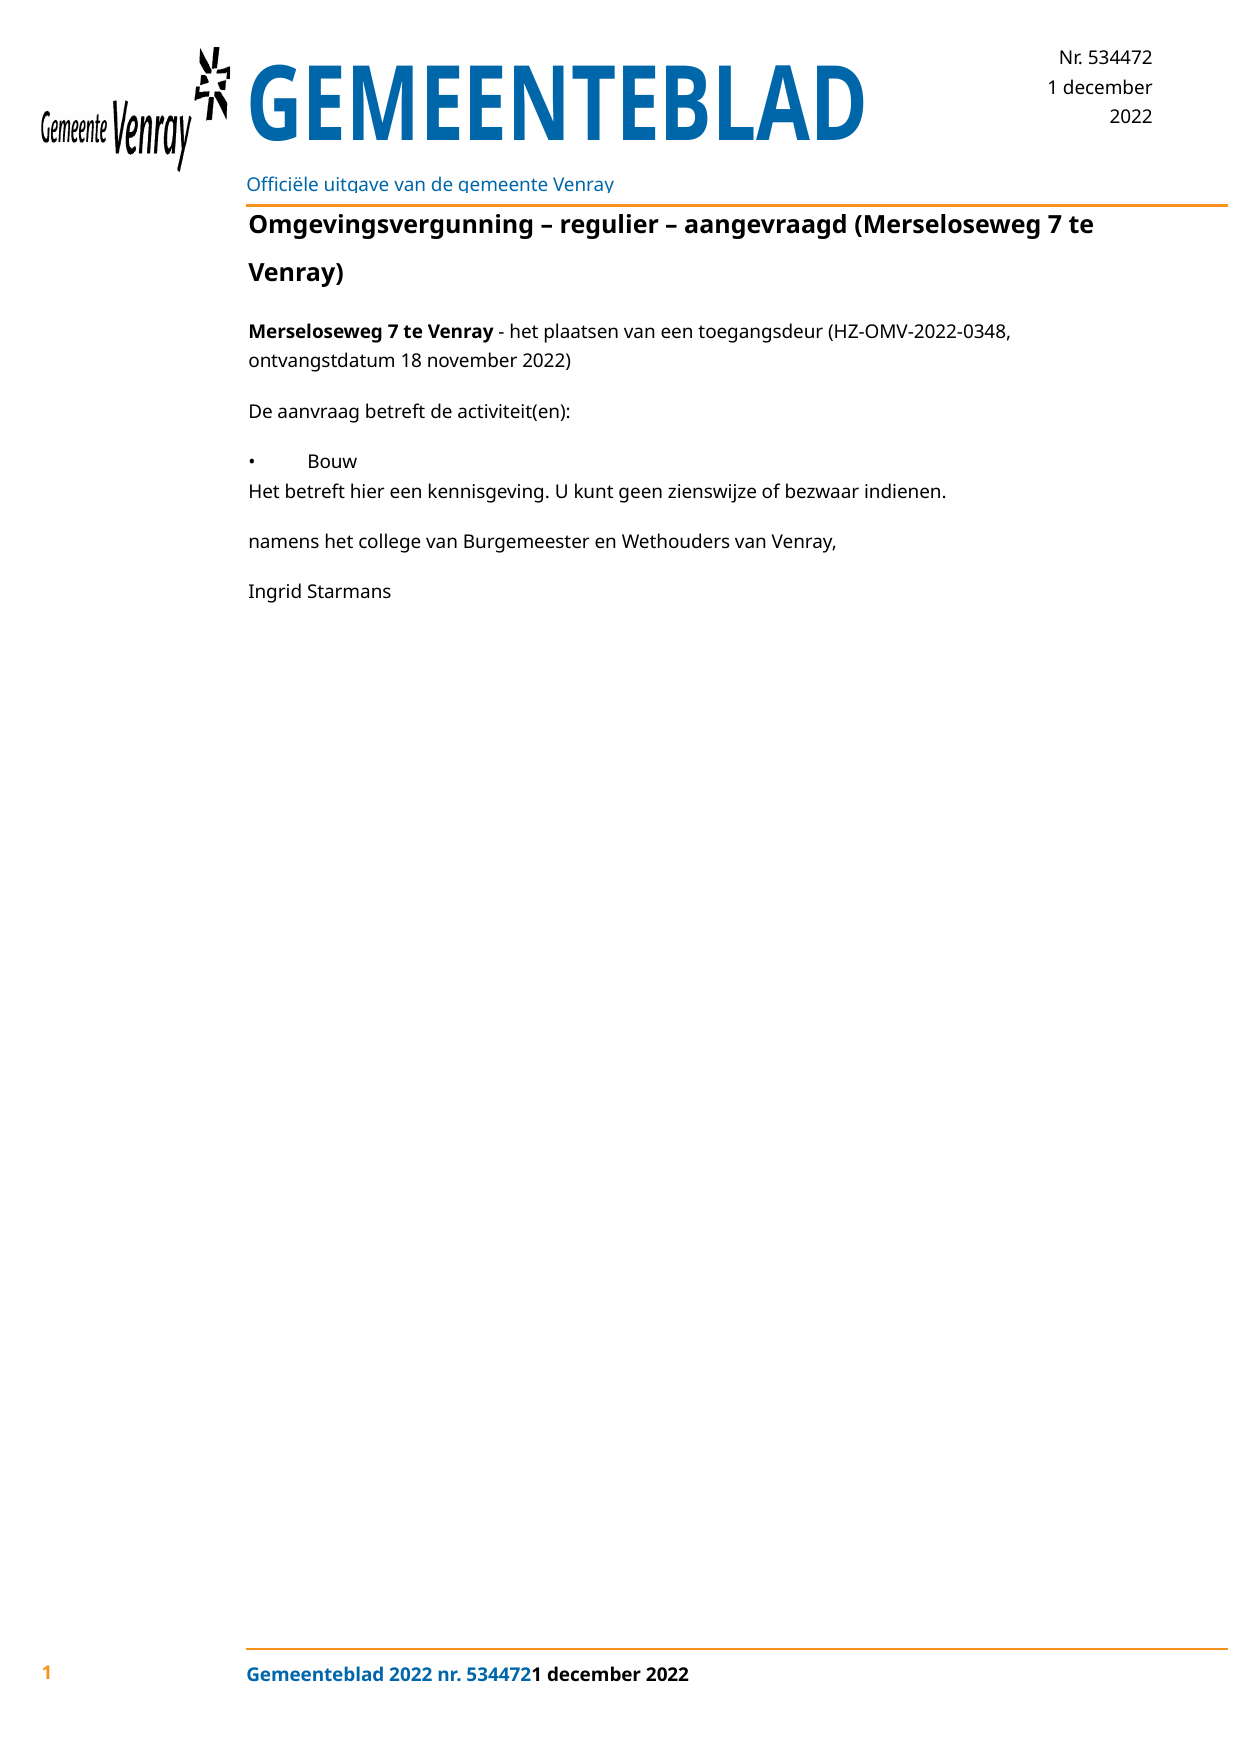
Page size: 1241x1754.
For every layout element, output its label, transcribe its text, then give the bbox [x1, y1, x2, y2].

text Ingrid Starmans [248, 579, 1152, 604]
text namens het college van Burgemeester en Wethouders van Venray, [248, 528, 1152, 554]
text Omgevingsvergunning – regulier – aangevraagd (Merseloseweg 7 te Venray) [248, 207, 1152, 288]
text De aanvraag betreft de activiteit(en): [248, 398, 1152, 424]
text Merseloseweg 7 te Venray - het plaatsen van een toegangsdeur (HZ-OMV-2022-0348, ontvangstdatum 18 november 2022) [248, 318, 1152, 373]
list Bouw [248, 448, 1152, 474]
text Het betreft hier een kennisgeving. U kunt geen zienswijze of bezwaar indienen. [248, 478, 1152, 504]
picture [41, 47, 231, 172]
